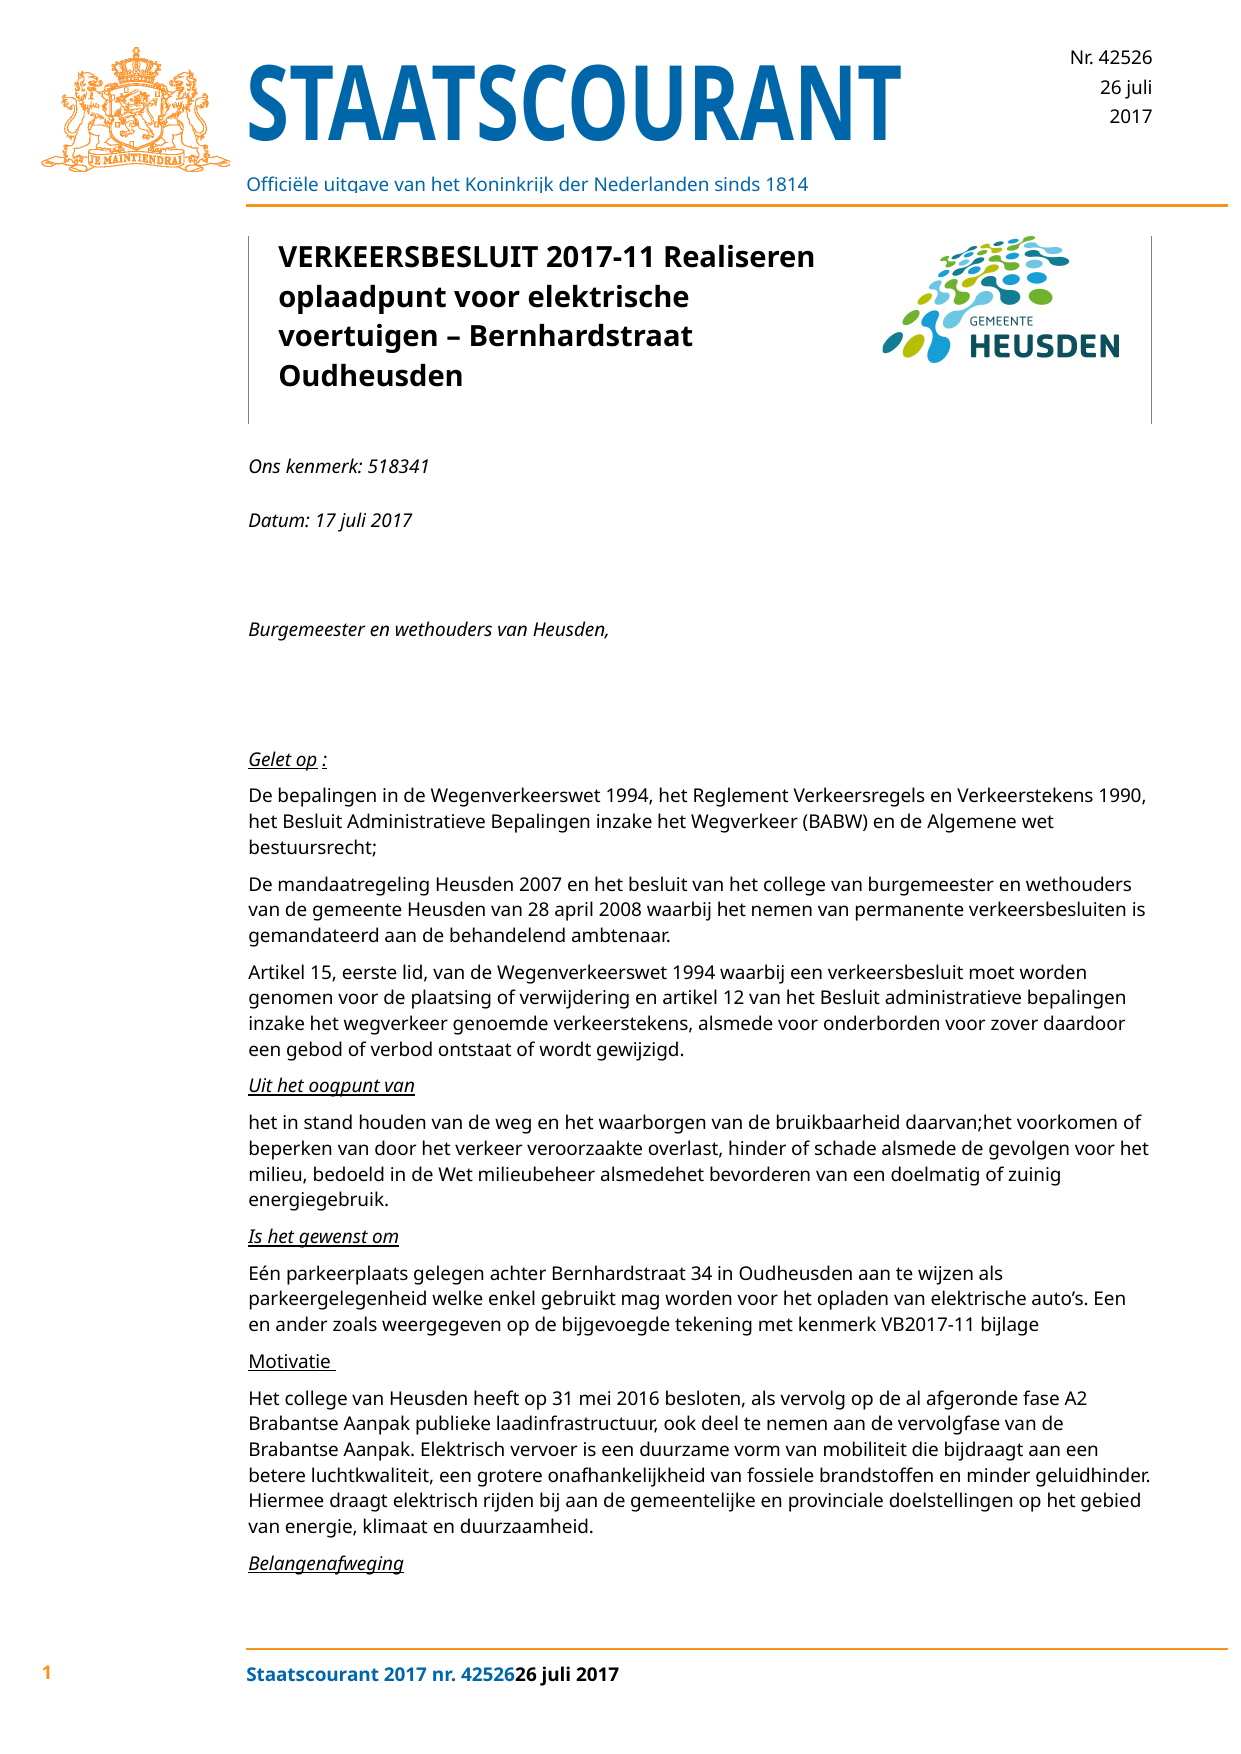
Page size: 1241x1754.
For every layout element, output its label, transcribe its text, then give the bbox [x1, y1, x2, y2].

text Is het gewenst om [248, 1223, 1152, 1249]
text Datum: 17 juli 2017 [248, 508, 1152, 533]
table_header VERKEERSBESLUIT 2017-11 Realiseren oplaadpunt voor elektrische voertuigen – Bernhardstraat Oudheusden [249, 236, 850, 424]
text Ons kenmerk: 518341 [248, 454, 1152, 479]
text Motivatie [248, 1348, 1152, 1374]
text De mandaatregeling Heusden 2007 en het besluit van het college van burgemeester en wethouders van de gemeente Heusden van 28 april 2008 waarbij het nemen van permanente verkeersbesluiten is gemandateerd aan de behandelend ambtenaar. [248, 871, 1152, 948]
text het in stand houden van de weg en het waarborgen van de bruikbaarheid daarvan;het voorkomen of beperken van door het verkeer veroorzaakte overlast, hinder of schade alsmede de gevolgen voor het milieu, bedoeld in de Wet milieubeheer alsmedehet bevorderen van een doelmatig of zuinig energiegebruik. [248, 1109, 1152, 1212]
table_header [850, 236, 1151, 424]
text Burgemeester en wethouders van Heusden, [248, 616, 1152, 642]
text Artikel 15, eerste lid, van de Wegenverkeerswet 1994 waarbij een verkeersbesluit moet worden genomen voor de plaatsing of verwijdering en artikel 12 van het Besluit administratieve bepalingen inzake het wegverkeer genoemde verkeerstekens, alsmede voor onderborden voor zover daardoor een gebod of verbod ontstaat of wordt gewijzigd. [248, 959, 1152, 1062]
picture [41, 47, 231, 172]
text Eén parkeerplaats gelegen achter Bernhardstraat 34 in Oudheusden aan te wijzen als parkeergelegenheid welke enkel gebruikt mag worden voor het opladen van elektrische auto’s. Een en ander zoals weergegeven op de bijgevoegde tekening met kenmerk VB2017-11 bijlage [248, 1260, 1152, 1337]
text Belangenafweging [248, 1550, 1152, 1576]
picture [882, 236, 1119, 363]
text De bepalingen in de Wegenverkeerswet 1994, het Reglement Verkeersregels en Verkeerstekens 1990, het Besluit Administratieve Bepalingen inzake het Wegverkeer (BABW) en de Algemene wet bestuursrecht; [248, 783, 1152, 860]
text Het college van Heusden heeft op 31 mei 2016 besloten, als vervolg op de al afgeronde fase A2 Brabantse Aanpak publieke laadinfrastructuur, ook deel te nemen aan de vervolgfase van de Brabantse Aanpak. Elektrisch vervoer is een duurzame vorm van mobiliteit die bijdraagt aan een betere luchtkwaliteit, een grotere onafhankelijkheid van fossiele brandstoffen en minder geluidhinder. Hiermee draagt elektrisch rijden bij aan de gemeentelijke en provinciale doelstellingen op het gebied van energie, klimaat en duurzaamheid. [248, 1385, 1152, 1539]
text Gelet op : [248, 746, 1152, 772]
text Uit het oogpunt van [248, 1073, 1152, 1098]
